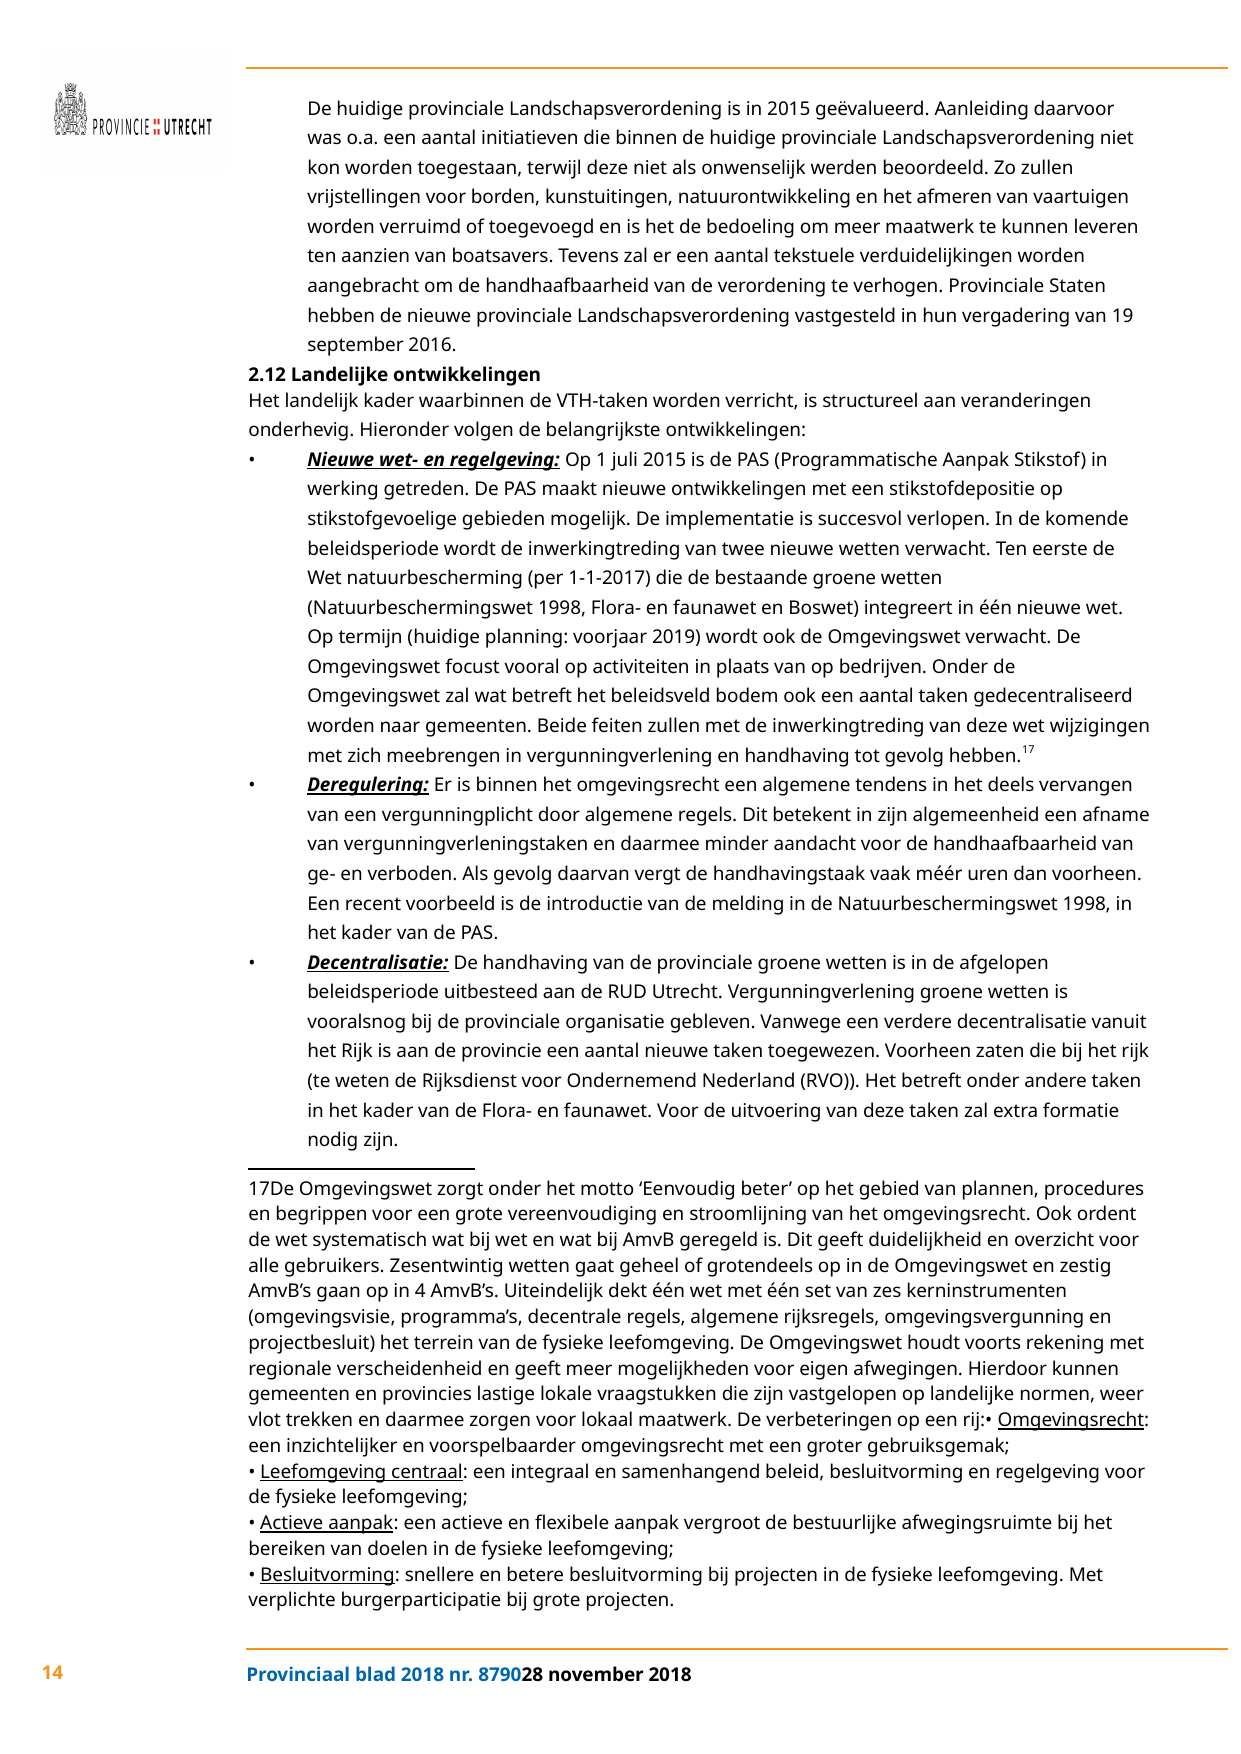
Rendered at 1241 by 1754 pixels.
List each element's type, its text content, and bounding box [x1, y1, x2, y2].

list De huidige provinciale Landschapsverordening is in 2015 geëvalueerd. Aanleiding daarvoor was o.a. een aantal initiatieven die binnen de huidige provinciale Landschapsverordening niet kon worden toegestaan, terwijl deze niet als onwenselijk werden beoordeeld. Zo zullen vrijstellingen voor borden, kunstuitingen, natuurontwikkeling en het afmeren van vaartuigen worden verruimd of toegevoegd en is het de bedoeling om meer maatwerk te kunnen leveren ten aanzien van boatsavers. Tevens zal er een aantal tekstuele verduidelijkingen worden aangebracht om de handhaafbaarheid van de verordening te verhogen. Provinciale Staten hebben de nieuwe provinciale Landschapsverordening vastgesteld in hun vergadering van 19 september 2016. [248, 95, 1152, 357]
list Decentralisatie: De handhaving van de provinciale groene wetten is in de afgelopen beleidsperiode uitbesteed aan de RUD Utrecht. Vergunningverlening groene wetten is vooralsnog bij de provinciale organisatie gebleven. Vanwege een verdere decentralisatie vanuit het Rijk is aan de provincie een aantal nieuwe taken toegewezen. Voorheen zaten die bij het rijk (te weten de Rijksdienst voor Ondernemend Nederland (RVO)). Het betreft onder andere taken in het kader van de Flora- en faunawet. Voor de uitvoering van deze taken zal extra formatie nodig zijn. [248, 949, 1152, 1152]
list De Omgevingswet zorgt onder het motto ‘Eenvoudig beter’ op het gebied van plannen, procedures en begrippen voor een grote vereenvoudiging en stroomlijning van het omgevingsrecht. Ook ordent de wet systematisch wat bij wet en wat bij AmvB geregeld is. Dit geeft duidelijkheid en overzicht voor alle gebruikers. Zesentwintig wetten gaat geheel of grotendeels op in de Omgevingswet en zestig AmvB’s gaan op in 4 AmvB’s. Uiteindelijk dekt één wet met één set van zes kerninstrumenten (omgevingsvisie, programma’s, decentrale regels, algemene rijksregels, omgevingsvergunning en projectbesluit) het terrein van de fysieke leefomgeving. De Omgevingswet houdt voorts rekening met regionale verscheidenheid en geeft meer mogelijkheden voor eigen afwegingen. Hierdoor kunnen gemeenten en provincies lastige lokale vraagstukken die zijn vastgelopen op landelijke normen, weer vlot trekken en daarmee zorgen voor lokaal maatwerk. De verbeteringen op een rij:• Omgevingsrecht: een inzichtelijker en voorspelbaarder omgevingsrecht met een groter gebruiksgemak; [248, 1175, 1152, 1458]
list • Besluitvorming: snellere en betere besluitvorming bij projecten in de fysieke leefomgeving. Met verplichte burgerparticipatie bij grote projecten. [248, 1561, 1152, 1612]
picture [41, 47, 231, 172]
list • Actieve aanpak: een actieve en flexibele aanpak vergroot de bestuurlijke afwegingsruimte bij het bereiken van doelen in de fysieke leefomgeving; [248, 1509, 1152, 1561]
text Het landelijk kader waarbinnen de VTH-taken worden verricht, is structureel aan veranderingen onderhevig. Hieronder volgen de belangrijkste ontwikkelingen: [248, 387, 1152, 442]
list • Leefomgeving centraal: een integraal en samenhangend beleid, besluitvorming en regelgeving voor de fysieke leefomgeving; [248, 1458, 1152, 1509]
list Nieuwe wet- en regelgeving: Op 1 juli 2015 is de PAS (Programmatische Aanpak Stikstof) in werking getreden. De PAS maakt nieuwe ontwikkelingen met een stikstofdepositie op stikstofgevoelige gebieden mogelijk. De implementatie is succesvol verlopen. In de komende beleidsperiode wordt de inwerkingtreding van twee nieuwe wetten verwacht. Ten eerste de Wet natuurbescherming (per 1-1-2017) die de bestaande groene wetten (Natuurbeschermingswet 1998, Flora- en faunawet en Boswet) integreert in één nieuwe wet. Op termijn (huidige planning: voorjaar 2019) wordt ook de Omgevingswet verwacht. De Omgevingswet focust vooral op activiteiten in plaats van op bedrijven. Onder de Omgevingswet zal wat betreft het beleidsveld bodem ook een aantal taken gedecentraliseerd worden naar gemeenten. Beide feiten zullen met de inwerkingtreding van deze wet wijzigingen met zich meebrengen in vergunningverlening en handhaving tot gevolg hebben. [248, 446, 1152, 767]
text 2.12 Landelijke ontwikkelingen [248, 361, 1152, 387]
list Deregulering: Er is binnen het omgevingsrecht een algemene tendens in het deels vervangen van een vergunningplicht door algemene regels. Dit betekent in zijn algemeenheid een afname van vergunningverleningstaken en daarmee minder aandacht voor de handhaafbaarheid van ge- en verboden. Als gevolg daarvan vergt de handhavingstaak vaak méér uren dan voorheen. Een recent voorbeeld is de introductie van de melding in de Natuurbeschermingswet 1998, in het kader van de PAS. [248, 771, 1152, 945]
